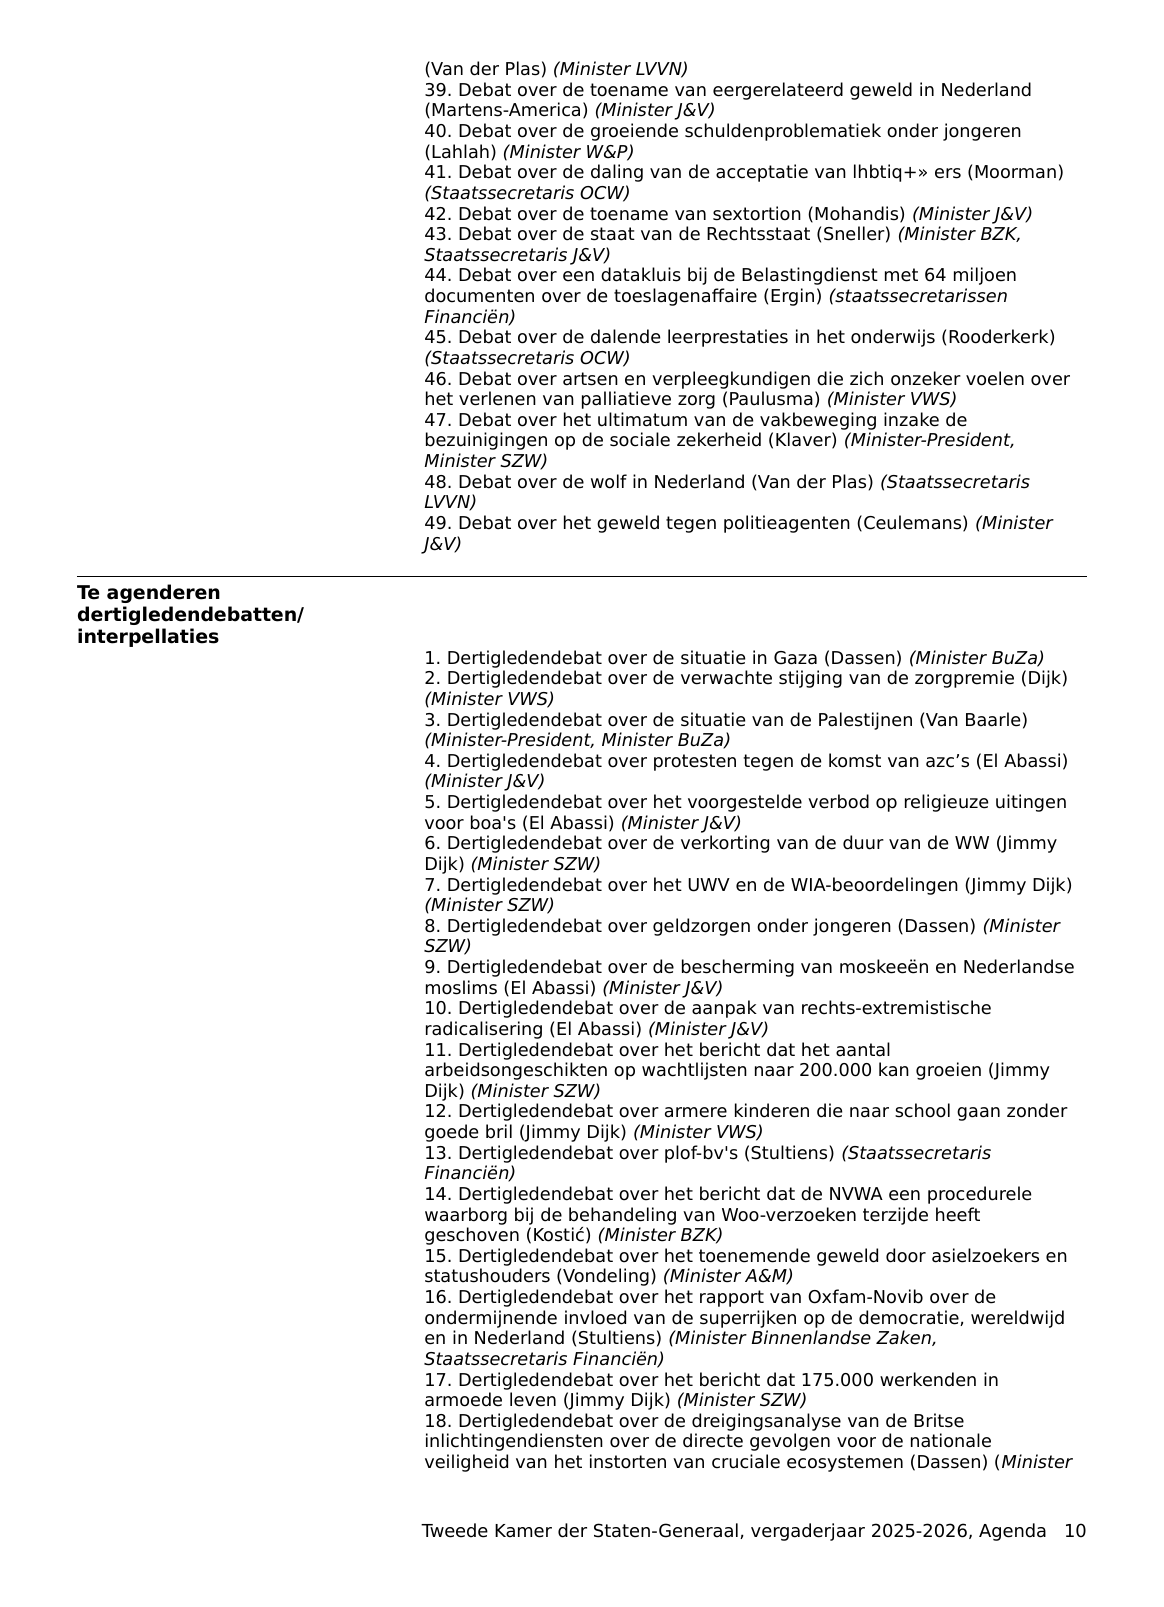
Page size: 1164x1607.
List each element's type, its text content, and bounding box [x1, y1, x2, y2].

table_cell [77, 668, 401, 709]
table_cell [77, 957, 401, 998]
table_cell [77, 833, 401, 874]
table_cell 17. Dertigledendebat over het bericht dat 175.000 werkenden in armoede leven (Jimmy Dijk) (Minister SZW) [418, 1370, 1087, 1411]
table_cell 43. Debat over de staat van de Rechtsstaat (Sneller) (Minister BZK, Staatssecretaris J&V) [418, 224, 1087, 265]
table_cell 41. Debat over de daling van de acceptatie van lhbtiq+» ers (Moorman) (Staatssecretaris OCW) [418, 162, 1087, 203]
table_cell [401, 792, 418, 833]
table_cell [77, 648, 401, 668]
table_cell [77, 1143, 401, 1184]
table_header Te agenderen dertigledendebatten/ interpellaties [77, 577, 401, 648]
table_cell [77, 916, 401, 957]
table_header [418, 577, 1087, 648]
table_cell [77, 224, 401, 265]
table_cell [401, 648, 418, 668]
table_cell [77, 751, 401, 792]
table_cell [77, 1101, 401, 1143]
table_header [401, 577, 418, 648]
table_cell [77, 998, 401, 1039]
table_cell [77, 80, 401, 121]
table_cell [77, 1246, 401, 1287]
table_cell [401, 80, 418, 121]
table_cell [77, 710, 401, 751]
table_cell 39. Debat over de toename van eergerelateerd geweld in Nederland (Martens-America) (Minister J&V) [418, 80, 1087, 121]
table_cell [401, 833, 418, 874]
table_cell [77, 327, 401, 368]
table_cell [401, 513, 418, 554]
table_cell 12. Dertigledendebat over armere kinderen die naar school gaan zonder goede bril (Jimmy Dijk) (Minister VWS) [418, 1101, 1087, 1143]
table_cell [401, 668, 418, 709]
table_cell [401, 1143, 418, 1184]
table_cell 3. Dertigledendebat over de situatie van de Palestijnen (Van Baarle) (Minister-President, Minister BuZa) [418, 710, 1087, 751]
table_cell [77, 59, 401, 80]
table_cell [401, 916, 418, 957]
table_cell [77, 513, 401, 554]
table_cell 46. Debat over artsen en verpleegkundigen die zich onzeker voelen over het verlenen van palliatieve zorg (Paulusma) (Minister VWS) [418, 369, 1087, 410]
table_cell 11. Dertigledendebat over het bericht dat het aantal arbeidsongeschikten op wachtlijsten naar 200.000 kan groeien (Jimmy Dijk) (Minister SZW) [418, 1040, 1087, 1101]
table_cell [401, 998, 418, 1039]
table_cell 18. Dertigledendebat over de dreigingsanalyse van de Britse inlichtingendiensten over de directe gevolgen voor de nationale veiligheid van het instorten van cruciale ecosystemen (Dassen) (Minister [418, 1411, 1087, 1473]
table_cell 6. Dertigledendebat over de verkorting van de duur van de WW (Jimmy Dijk) (Minister SZW) [418, 833, 1087, 874]
table_cell 47. Debat over het ultimatum van de vakbeweging inzake de bezuinigingen op de sociale zekerheid (Klaver) (Minister-President, Minister SZW) [418, 410, 1087, 472]
table_cell [401, 1370, 418, 1411]
table_cell [401, 1246, 418, 1287]
table_cell [401, 957, 418, 998]
table_cell [77, 1040, 401, 1101]
table_cell [77, 162, 401, 203]
table_cell [401, 410, 418, 472]
table_cell 5. Dertigledendebat over het voorgestelde verbod op religieuze uitingen voor boa's (El Abassi) (Minister J&V) [418, 792, 1087, 833]
table_cell [401, 121, 418, 162]
table_cell [401, 327, 418, 368]
table_cell [401, 1184, 418, 1246]
table_cell [77, 204, 401, 224]
table_cell 9. Dertigledendebat over de bescherming van moskeeën en Nederlandse moslims (El Abassi) (Minister J&V) [418, 957, 1087, 998]
table_cell 7. Dertigledendebat over het UWV en de WIA-beoordelingen (Jimmy Dijk) (Minister SZW) [418, 875, 1087, 916]
table_cell [401, 204, 418, 224]
table_cell 49. Debat over het geweld tegen politieagenten (Ceulemans) (Minister J&V) [418, 513, 1087, 554]
table_cell 14. Dertigledendebat over het bericht dat de NVWA een procedurele waarborg bij de behandeling van Woo-verzoeken terzijde heeft geschoven (Kostić) (Minister BZK) [418, 1184, 1087, 1246]
table_cell [401, 1040, 418, 1101]
table_cell [401, 162, 418, 203]
table_cell 45. Debat over de dalende leerprestaties in het onderwijs (Rooderkerk) (Staatssecretaris OCW) [418, 327, 1087, 368]
table_cell 48. Debat over de wolf in Nederland (Van der Plas) (Staatssecretaris LVVN) [418, 472, 1087, 513]
table_cell [77, 792, 401, 833]
table_cell 44. Debat over een datakluis bij de Belastingdienst met 64 miljoen documenten over de toeslagenaffaire (Ergin) (staatssecretarissen Financiën) [418, 265, 1087, 327]
table_cell 1. Dertigledendebat over de situatie in Gaza (Dassen) (Minister BuZa) [418, 648, 1087, 668]
table_cell [401, 472, 418, 513]
table_cell [401, 1287, 418, 1369]
table_cell 10. Dertigledendebat over de aanpak van rechts-extremistische radicalisering (El Abassi) (Minister J&V) [418, 998, 1087, 1039]
table_cell [77, 265, 401, 327]
table_cell 13. Dertigledendebat over plof-bv's (Stultiens) (Staatssecretaris Financiën) [418, 1143, 1087, 1184]
table_cell [401, 751, 418, 792]
table_cell [77, 1411, 401, 1473]
table_cell 8. Dertigledendebat over geldzorgen onder jongeren (Dassen) (Minister SZW) [418, 916, 1087, 957]
table_cell [77, 1287, 401, 1369]
table_cell [401, 369, 418, 410]
table_cell [77, 410, 401, 472]
table_cell [77, 121, 401, 162]
table_cell [401, 1411, 418, 1473]
table_cell [401, 224, 418, 265]
table_cell [77, 1184, 401, 1246]
table_cell [77, 1370, 401, 1411]
table_cell [401, 265, 418, 327]
table_cell 2. Dertigledendebat over de verwachte stijging van de zorgpremie (Dijk) (Minister VWS) [418, 668, 1087, 709]
table_cell 16. Dertigledendebat over het rapport van Oxfam-Novib over de ondermijnende invloed van de superrijken op de democratie, wereldwijd en in Nederland (Stultiens) (Minister Binnenlandse Zaken, Staatssecretaris Financiën) [418, 1287, 1087, 1369]
table_cell (Van der Plas) (Minister LVVN) [418, 59, 1087, 80]
table_cell [401, 59, 418, 80]
table_cell [401, 1101, 418, 1143]
table_cell [401, 875, 418, 916]
table_cell 40. Debat over de groeiende schuldenproblematiek onder jongeren (Lahlah) (Minister W&P) [418, 121, 1087, 162]
table_cell [77, 472, 401, 513]
table_cell 15. Dertigledendebat over het toenemende geweld door asielzoekers en statushouders (Vondeling) (Minister A&M) [418, 1246, 1087, 1287]
table_cell [77, 369, 401, 410]
table_cell [77, 875, 401, 916]
table_cell 42. Debat over de toename van sextortion (Mohandis) (Minister J&V) [418, 204, 1087, 224]
table_cell 4. Dertigledendebat over protesten tegen de komst van azc’s (El Abassi) (Minister J&V) [418, 751, 1087, 792]
table_cell [401, 710, 418, 751]
